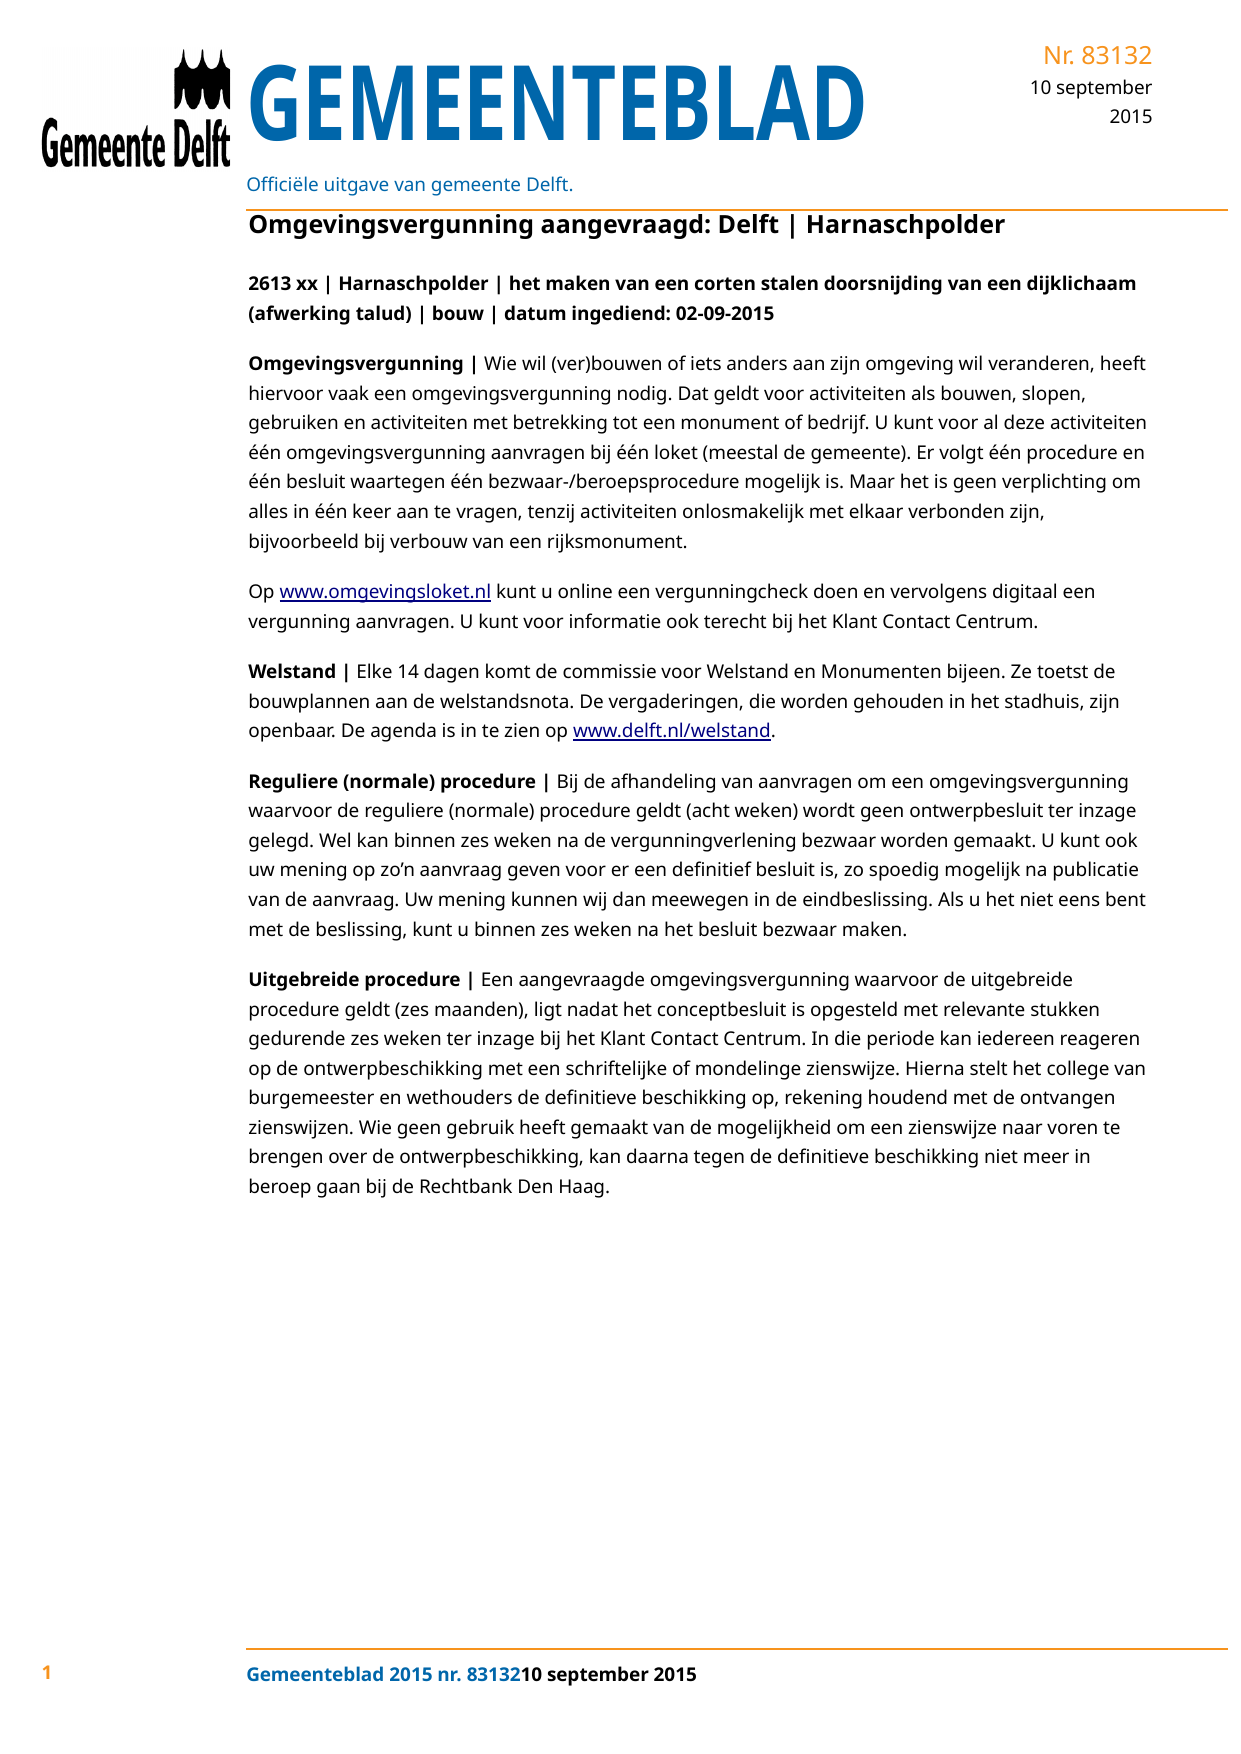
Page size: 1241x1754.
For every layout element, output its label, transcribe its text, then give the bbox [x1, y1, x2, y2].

picture [41, 47, 231, 172]
text Op www.omgevingsloket.nl kunt u online een vergunningcheck doen en vervolgens digitaal een vergunning aanvragen. U kunt voor informatie ook terecht bij het Klant Contact Centrum. [248, 578, 1152, 633]
text Welstand | Elke 14 dagen komt de commissie voor Welstand en Monumenten bijeen. Ze toetst de bouwplannen aan de welstandsnota. De vergaderingen, die worden gehouden in het stadhuis, zijn openbaar. De agenda is in te zien op www.delft.nl/welstand. [248, 658, 1152, 743]
text Reguliere (normale) procedure | Bij de afhandeling van aanvragen om een omgevingsvergunning waarvoor de reguliere (normale) procedure geldt (acht weken) wordt geen ontwerpbesluit ter inzage gelegd. Wel kan binnen zes weken na de vergunningverlening bezwaar worden gemaakt. U kunt ook uw mening op zo’n aanvraag geven voor er een definitief besluit is, zo spoedig mogelijk na publicatie van de aanvraag. Uw mening kunnen wij dan meewegen in de eindbeslissing. Als u het niet eens bent met de beslissing, kunt u binnen zes weken na het besluit bezwaar maken. [248, 768, 1152, 941]
text 2613 xx | Harnaschpolder | het maken van een corten stalen doorsnijding van een dijklichaam (afwerking talud) | bouw | datum ingediend: 02-09-2015 [248, 270, 1152, 326]
text Uitgebreide procedure | Een aangevraagde omgevingsvergunning waarvoor de uitgebreide procedure geldt (zes maanden), ligt nadat het conceptbesluit is opgesteld met relevante stukken gedurende zes weken ter inzage bij het Klant Contact Centrum. In die periode kan iedereen reageren op de ontwerpbeschikking met een schriftelijke of mondelinge zienswijze. Hierna stelt het college van burgemeester en wethouders de definitieve beschikking op, rekening houdend met de ontvangen zienswijzen. Wie geen gebruik heeft gemaakt van de mogelijkheid om een zienswijze naar voren te brengen over de ontwerpbeschikking, kan daarna tegen de definitieve beschikking niet meer in beroep gaan bij de Rechtbank Den Haag. [248, 966, 1152, 1199]
text Omgevingsvergunning aangevraagd: Delft | Harnaschpolder [248, 211, 1152, 241]
text Omgevingsvergunning | Wie wil (ver)bouwen of iets anders aan zijn omgeving wil veranderen, heeft hiervoor vaak een omgevingsvergunning nodig. Dat geldt voor activiteiten als bouwen, slopen, gebruiken en activiteiten met betrekking tot een monument of bedrijf. U kunt voor al deze activiteiten één omgevingsvergunning aanvragen bij één loket (meestal de gemeente). Er volgt één procedure en één besluit waartegen één bezwaar-/beroepsprocedure mogelijk is. Maar het is geen verplichting om alles in één keer aan te vragen, tenzij activiteiten onlosmakelijk met elkaar verbonden zijn, bijvoorbeeld bij verbouw van een rijksmonument. [248, 350, 1152, 553]
